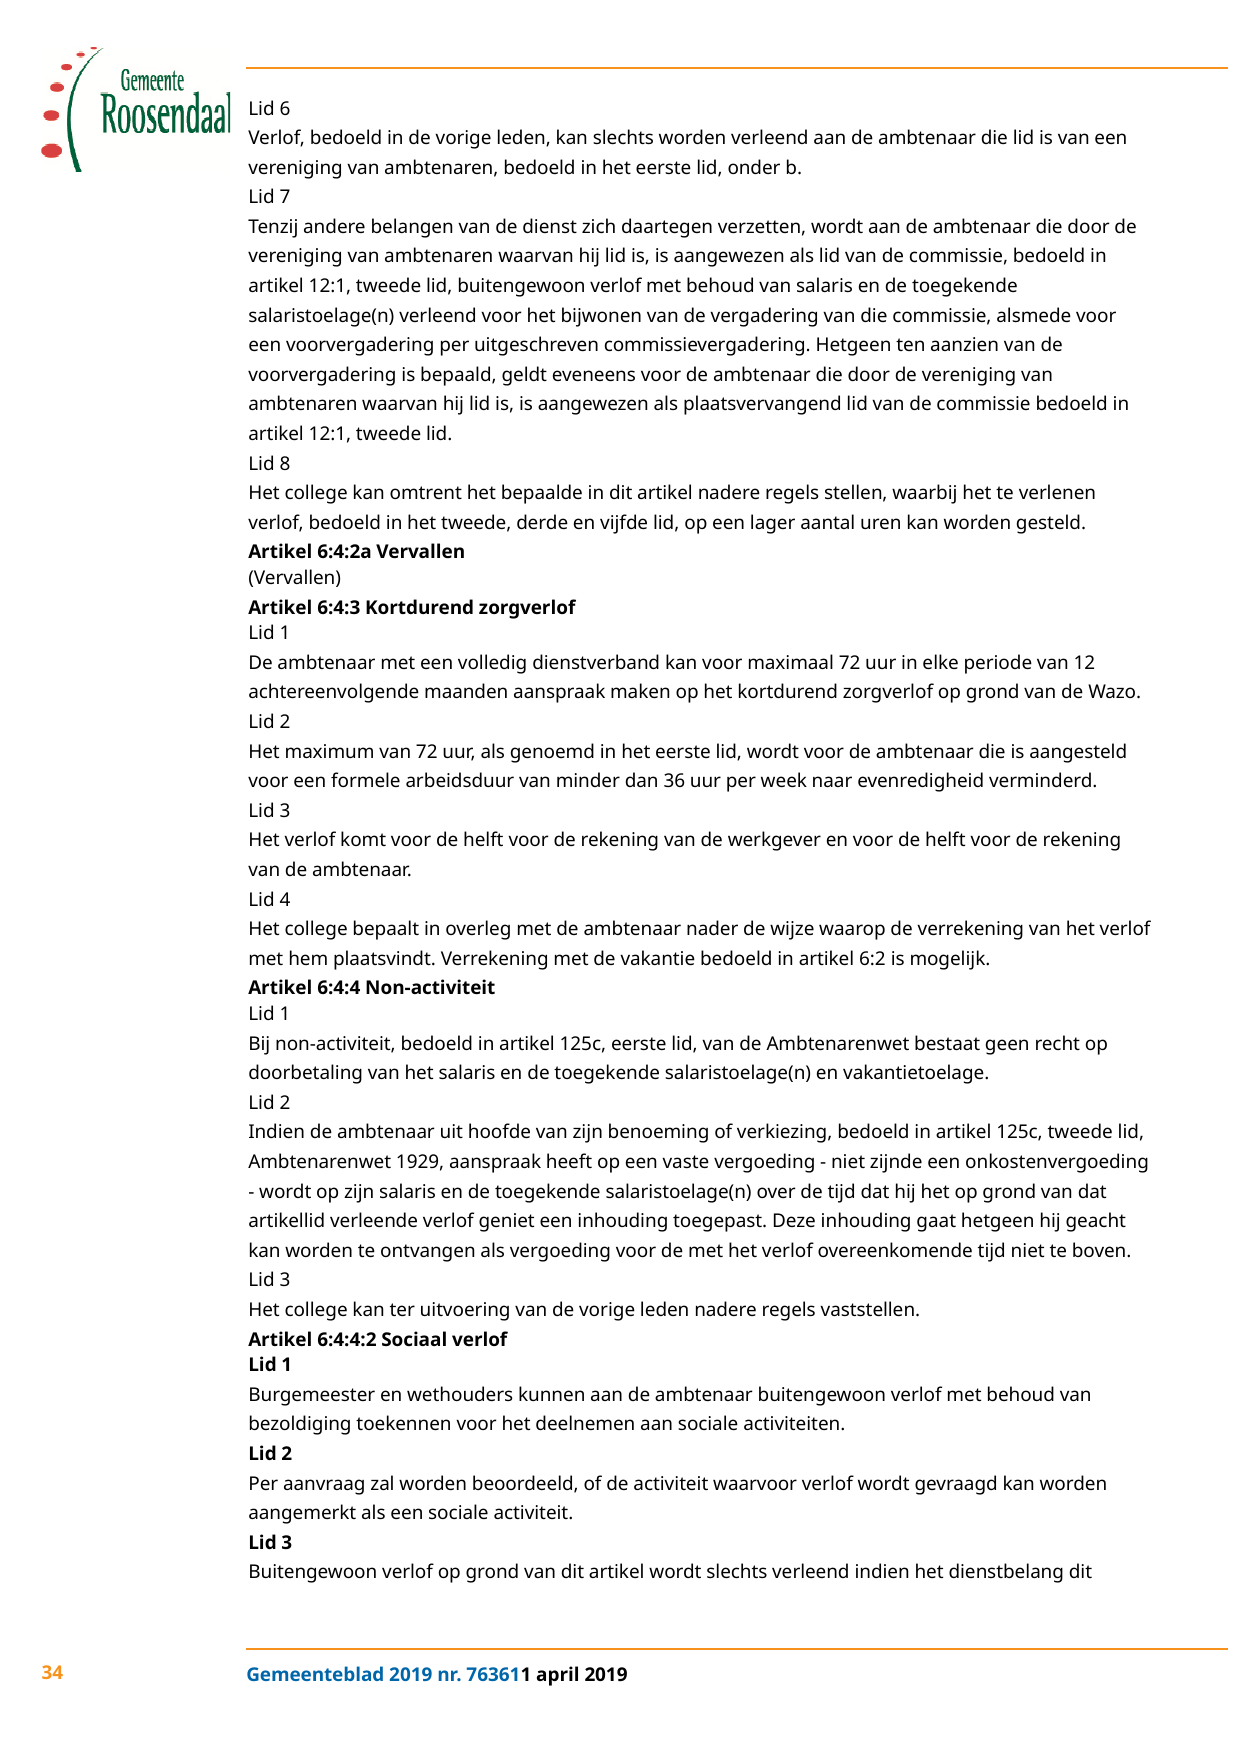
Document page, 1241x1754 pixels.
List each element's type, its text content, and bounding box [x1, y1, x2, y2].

text Burgemeester en wethouders kunnen aan de ambtenaar buitengewoon verlof met behoud van bezoldiging toekennen voor het deelnemen aan sociale activiteiten. [248, 1381, 1152, 1436]
text Lid 1 [248, 1000, 1152, 1026]
text Lid 3 [248, 1529, 1152, 1555]
text Het college kan ter uitvoering van de vorige leden nadere regels vaststellen. [248, 1296, 1152, 1322]
text Het maximum van 72 uur, als genoemd in het eerste lid, wordt voor de ambtenaar die is aangesteld voor een formele arbeidsduur van minder dan 36 uur per week naar evenredigheid verminderd. [248, 738, 1152, 793]
text Verlof, bedoeld in de vorige leden, kan slechts worden verleend aan de ambtenaar die lid is van een vereniging van ambtenaren, bedoeld in het eerste lid, onder b. [248, 124, 1152, 180]
text Lid 3 [248, 1267, 1152, 1292]
text Indien de ambtenaar uit hoofde van zijn benoeming of verkiezing, bedoeld in artikel 125c, tweede lid, Ambtenarenwet 1929, aanspraak heeft op een vaste vergoeding - niet zijnde een onkostenvergoeding - wordt op zijn salaris en de toegekende salaristoelage(n) over de tijd dat hij het op grond van dat artikellid verleende verlof geniet een inhouding toegepast. Deze inhouding gaat hetgeen hij geacht kan worden te ontvangen als vergoeding voor de met het verlof overeenkomende tijd niet te boven. [248, 1119, 1152, 1263]
text Lid 2 [248, 1440, 1152, 1466]
text Lid 2 [248, 708, 1152, 734]
text Lid 8 [248, 450, 1152, 476]
text Buitengewoon verlof op grond van dit artikel wordt slechts verleend indien het dienstbelang dit [248, 1558, 1152, 1584]
text Lid 2 [248, 1089, 1152, 1115]
text Per aanvraag zal worden beoordeeld, of de activiteit waarvoor verlof wordt gevraagd kan worden aangemerkt als een sociale activiteit. [248, 1470, 1152, 1525]
text Het college bepaalt in overleg met de ambtenaar nader de wijze waarop de verrekening van het verlof met hem plaatsvindt. Verrekening met de vakantie bedoeld in artikel 6:2 is mogelijk. [248, 915, 1152, 971]
text Lid 6 [248, 95, 1152, 121]
text Lid 4 [248, 886, 1152, 912]
text Lid 7 [248, 183, 1152, 209]
text Bij non-activiteit, bedoeld in artikel 125c, eerste lid, van de Ambtenarenwet bestaat geen recht op doorbetaling van het salaris en de toegekende salaristoelage(n) en vakantietoelage. [248, 1030, 1152, 1085]
text Artikel 6:4:4 Non-activiteit [248, 974, 1152, 1000]
text Lid 3 [248, 797, 1152, 823]
text De ambtenaar met een volledig dienstverband kan voor maximaal 72 uur in elke periode van 12 achtereenvolgende maanden aanspraak maken op het kortdurend zorgverlof op grond van de Wazo. [248, 649, 1152, 704]
text Lid 1 [248, 619, 1152, 645]
text Het college kan omtrent het bepaalde in dit artikel nadere regels stellen, waarbij het te verlenen verlof, bedoeld in het tweede, derde en vijfde lid, op een lager aantal uren kan worden gesteld. [248, 479, 1152, 535]
picture [41, 47, 231, 172]
text Lid 1 [248, 1351, 1152, 1377]
text Artikel 6:4:4:2 Sociaal verlof [248, 1326, 1152, 1351]
text (Vervallen) [248, 564, 1152, 590]
text Het verlof komt voor de helft voor de rekening van de werkgever en voor de helft voor de rekening van de ambtenaar. [248, 827, 1152, 882]
text Tenzij andere belangen van de dienst zich daartegen verzetten, wordt aan de ambtenaar die door de vereniging van ambtenaren waarvan hij lid is, is aangewezen als lid van de commissie, bedoeld in artikel 12:1, tweede lid, buitengewoon verlof met behoud van salaris en de toegekende salaristoelage(n) verleend voor het bijwonen van de vergadering van die commissie, alsmede voor een voorvergadering per uitgeschreven commissievergadering. Hetgeen ten aanzien van de voorvergadering is bepaald, geldt eveneens voor de ambtenaar die door de vereniging van ambtenaren waarvan hij lid is, is aangewezen als plaatsvervangend lid van de commissie bedoeld in artikel 12:1, tweede lid. [248, 213, 1152, 446]
text Artikel 6:4:3 Kortdurend zorgverlof [248, 594, 1152, 619]
text Artikel 6:4:2a Vervallen [248, 538, 1152, 564]
